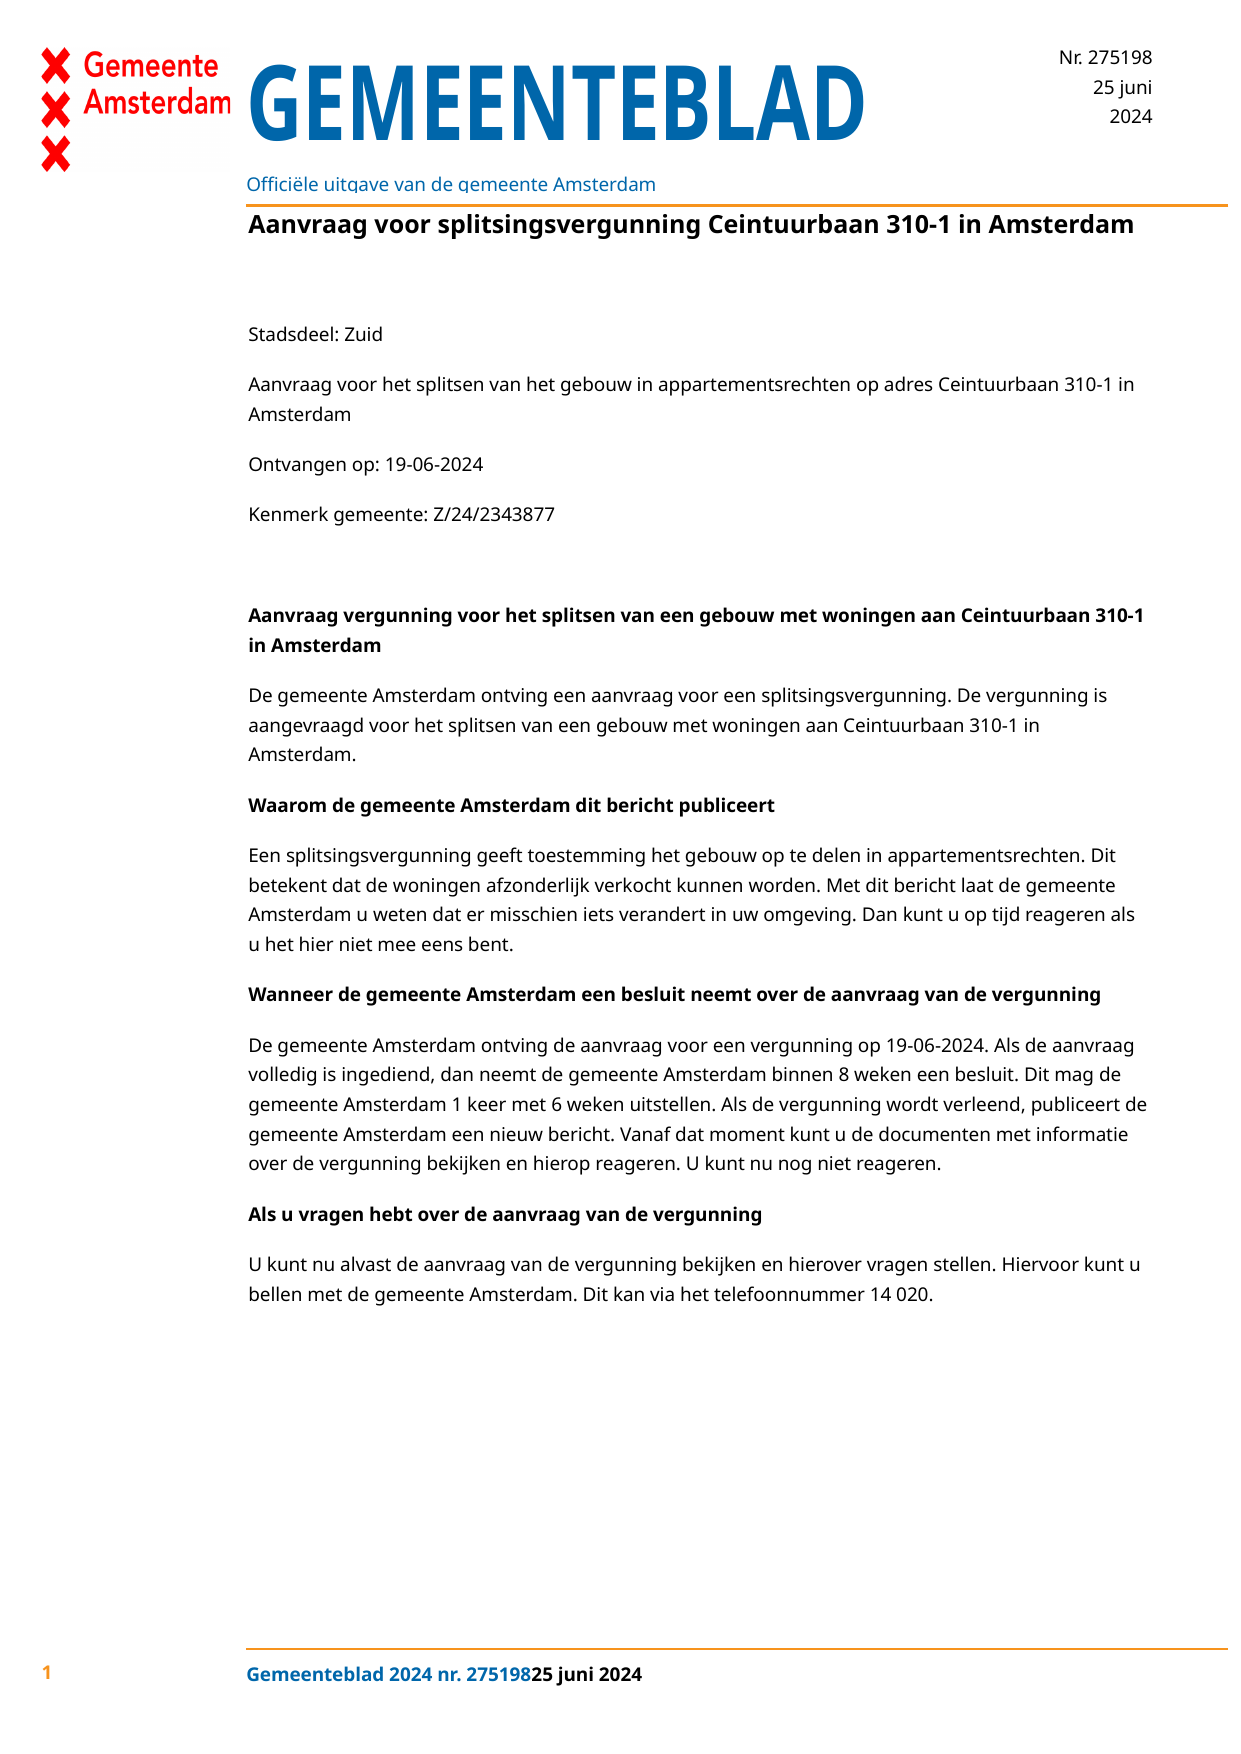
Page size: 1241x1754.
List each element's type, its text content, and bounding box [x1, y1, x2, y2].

text Aanvraag vergunning voor het splitsen van een gebouw met woningen aan Ceintuurbaan 310-1 in Amsterdam [248, 602, 1152, 658]
text Stadsdeel: Zuid [248, 321, 1152, 346]
text Als u vragen hebt over de aanvraag van de vergunning [248, 1201, 1152, 1226]
text U kunt nu alvast de aanvraag van de vergunning bekijken en hierover vragen stellen. Hiervoor kunt u bellen met de gemeente Amsterdam. Dit kan via het telefoonnummer 14 020. [248, 1251, 1152, 1306]
text De gemeente Amsterdam ontving de aanvraag voor een vergunning op 19-06-2024. Als de aanvraag volledig is ingediend, dan neemt de gemeente Amsterdam binnen 8 weken een besluit. Dit mag de gemeente Amsterdam 1 keer met 6 weken uitstellen. Als de vergunning wordt verleend, publiceert de gemeente Amsterdam een nieuw bericht. Vanaf dat moment kunt u de documenten met informatie over de vergunning bekijken en hierop reageren. U kunt nu nog niet reageren. [248, 1032, 1152, 1176]
picture [41, 47, 231, 172]
text Kenmerk gemeente: Z/24/2343877 [248, 502, 1152, 527]
text Wanneer de gemeente Amsterdam een besluit neemt over de aanvraag van de vergunning [248, 982, 1152, 1007]
text Waarom de gemeente Amsterdam dit bericht publiceert [248, 792, 1152, 818]
text Een splitsingsvergunning geeft toestemming het gebouw op te delen in appartementsrechten. Dit betekent dat de woningen afzonderlijk verkocht kunnen worden. Met dit bericht laat de gemeente Amsterdam u weten dat er misschien iets verandert in uw omgeving. Dan kunt u op tijd reageren als u het hier niet mee eens bent. [248, 842, 1152, 957]
text De gemeente Amsterdam ontving een aanvraag voor een splitsingsvergunning. De vergunning is aangevraagd voor het splitsen van een gebouw met woningen aan Ceintuurbaan 310-1 in Amsterdam. [248, 682, 1152, 767]
text Ontvangen op: 19-06-2024 [248, 451, 1152, 477]
text Aanvraag voor splitsingsvergunning Ceintuurbaan 310-1 in Amsterdam [248, 207, 1152, 241]
text Aanvraag voor het splitsen van het gebouw in appartementsrechten op adres Ceintuurbaan 310-1 in Amsterdam [248, 371, 1152, 426]
